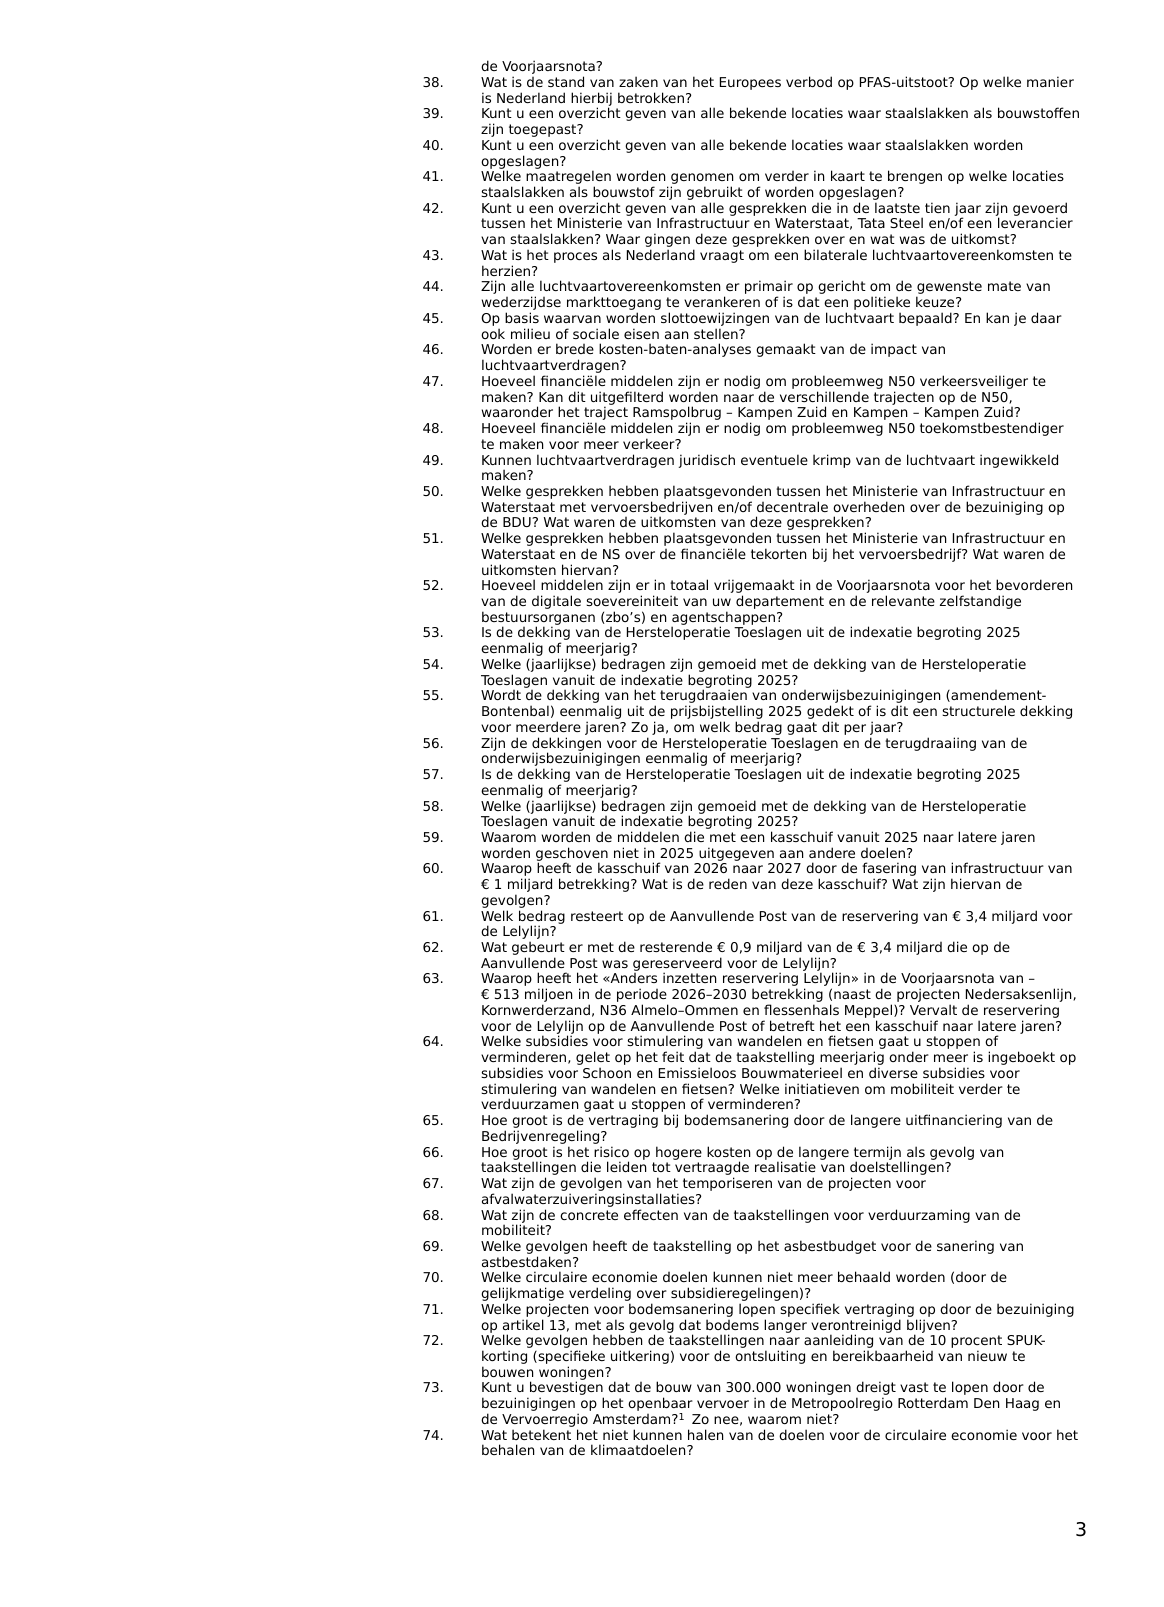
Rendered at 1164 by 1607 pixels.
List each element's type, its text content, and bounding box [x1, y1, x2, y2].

table_cell 47. [422, 374, 475, 421]
table_cell Hoe groot is de vertraging bij bodemsanering door de langere uitfinanciering van de Bedrijvenregeling? [475, 1113, 1087, 1144]
table_cell Kunnen luchtvaartverdragen juridisch eventuele krimp van de luchtvaart ingewikkeld maken? [475, 452, 1087, 484]
table_cell 58. [422, 798, 475, 830]
table_cell 64. [422, 1034, 475, 1113]
table_cell 63. [422, 971, 475, 1034]
table_cell 69. [422, 1239, 475, 1270]
table_cell 61. [422, 909, 475, 940]
table_cell Welke gevolgen heeft de taakstelling op het asbestbudget voor de sanering van astbestdaken? [475, 1239, 1087, 1270]
table_cell Welke subsidies voor stimulering van wandelen en fietsen gaat u stoppen of verminderen, gelet op het feit dat de taakstelling meerjarig onder meer is ingeboekt op subsidies voor Schoon en Emissieloos Bouwmaterieel en diverse subsidies voor stimulering van wandelen en fietsen? Welke initiatieven om mobiliteit verder te verduurzamen gaat u stoppen of verminderen? [475, 1034, 1087, 1113]
table_cell Op basis waarvan worden slottoewijzingen van de luchtvaart bepaald? En kan je daar ook milieu of sociale eisen aan stellen? [475, 311, 1087, 342]
table_cell Wat is het proces als Nederland vraagt om een bilaterale luchtvaartovereenkomsten te herzien? [475, 248, 1087, 279]
table_cell 56. [422, 735, 475, 767]
table_cell 40. [422, 138, 475, 169]
table_cell Wat betekent het niet kunnen halen van de doelen voor de circulaire economie voor het behalen van de klimaatdoelen? [475, 1428, 1087, 1459]
table_cell Worden er brede kosten-baten-analyses gemaakt van de impact van luchtvaartverdragen? [475, 342, 1087, 374]
table_cell 42. [422, 201, 475, 248]
table_cell Wat zijn de gevolgen van het temporiseren van de projecten voor afvalwaterzuiveringsinstallaties? [475, 1176, 1087, 1207]
table_cell 57. [422, 767, 475, 798]
table_cell Welke (jaarlijkse) bedragen zijn gemoeid met de dekking van de Hersteloperatie Toeslagen vanuit de indexatie begroting 2025? [475, 657, 1087, 688]
table_cell Welke (jaarlijkse) bedragen zijn gemoeid met de dekking van de Hersteloperatie Toeslagen vanuit de indexatie begroting 2025? [475, 798, 1087, 830]
table_cell 49. [422, 452, 475, 484]
table_cell 60. [422, 861, 475, 908]
table_cell 51. [422, 531, 475, 578]
table_cell 67. [422, 1176, 475, 1207]
table_cell Hoeveel financiële middelen zijn er nodig om probleemweg N50 toekomstbestendiger te maken voor meer verkeer? [475, 421, 1087, 452]
table_cell 41. [422, 169, 475, 201]
table_cell Kunt u een overzicht geven van alle gesprekken die in de laatste tien jaar zijn gevoerd tussen het Ministerie van Infrastructuur en Waterstaat, Tata Steel en/of een leverancier van staalslakken? Waar gingen deze gesprekken over en wat was de uitkomst? [475, 201, 1087, 248]
table_cell 50. [422, 484, 475, 531]
table_cell Welke circulaire economie doelen kunnen niet meer behaald worden (door de gelijkmatige verdeling over subsidieregelingen)? [475, 1270, 1087, 1302]
table_cell Welke gesprekken hebben plaatsgevonden tussen het Ministerie van Infrastructuur en Waterstaat met vervoersbedrijven en/of decentrale overheden over de bezuiniging op de BDU? Wat waren de uitkomsten van deze gesprekken? [475, 484, 1087, 531]
table_cell Welke projecten voor bodemsanering lopen specifiek vertraging op door de bezuiniging op artikel 13, met als gevolg dat bodems langer verontreinigd blijven? [475, 1302, 1087, 1333]
table_cell Waarop heeft de kasschuif van 2026 naar 2027 door de fasering van infrastructuur van € 1 miljard betrekking? Wat is de reden van deze kasschuif? Wat zijn hiervan de gevolgen? [475, 861, 1087, 908]
table_cell Welk bedrag resteert op de Aanvullende Post van de reservering van € 3,4 miljard voor de Lelylijn? [475, 909, 1087, 940]
table_cell Is de dekking van de Hersteloperatie Toeslagen uit de indexatie begroting 2025 eenmalig of meerjarig? [475, 767, 1087, 798]
table_cell 72. [422, 1333, 475, 1380]
table_cell Wat zijn de concrete effecten van de taakstellingen voor verduurzaming van de mobiliteit? [475, 1207, 1087, 1239]
table_cell 62. [422, 940, 475, 971]
table_cell 45. [422, 311, 475, 342]
table_cell 54. [422, 657, 475, 688]
table_cell Kunt u een overzicht geven van alle bekende locaties waar staalslakken worden opgeslagen? [475, 138, 1087, 169]
table_cell Welke maatregelen worden genomen om verder in kaart te brengen op welke locaties staalslakken als bouwstof zijn gebruikt of worden opgeslagen? [475, 169, 1087, 201]
table_cell 46. [422, 342, 475, 374]
table_cell Hoeveel financiële middelen zijn er nodig om probleemweg N50 verkeersveiliger te maken? Kan dit uitgefilterd worden naar de verschillende trajecten op de N50, waaronder het traject Ramspolbrug – Kampen Zuid en Kampen – Kampen Zuid? [475, 374, 1087, 421]
table_cell 55. [422, 688, 475, 735]
table_cell Wat is de stand van zaken van het Europees verbod op PFAS-uitstoot? Op welke manier is Nederland hierbij betrokken? [475, 75, 1087, 106]
table_cell 52. [422, 578, 475, 625]
table_cell Hoe groot is het risico op hogere kosten op de langere termijn als gevolg van taakstellingen die leiden tot vertraagde realisatie van doelstellingen? [475, 1144, 1087, 1176]
table_cell Welke gevolgen hebben de taakstellingen naar aanleiding van de 10 procent SPUK-korting (specifieke uitkering) voor de ontsluiting en bereikbaarheid van nieuw te bouwen woningen? [475, 1333, 1087, 1380]
table_cell Is de dekking van de Hersteloperatie Toeslagen uit de indexatie begroting 2025 eenmalig of meerjarig? [475, 625, 1087, 657]
table_cell Hoeveel middelen zijn er in totaal vrijgemaakt in de Voorjaarsnota voor het bevorderen van de digitale soevereiniteit van uw departement en de relevante zelfstandige bestuursorganen (zbo’s) en agentschappen? [475, 578, 1087, 625]
table_cell Welke gesprekken hebben plaatsgevonden tussen het Ministerie van Infrastructuur en Waterstaat en de NS over de financiële tekorten bij het vervoersbedrijf? Wat waren de uitkomsten hiervan? [475, 531, 1087, 578]
table_cell 39. [422, 106, 475, 138]
table_cell Waarom worden de middelen die met een kasschuif vanuit 2025 naar latere jaren worden geschoven niet in 2025 uitgegeven aan andere doelen? [475, 830, 1087, 861]
table_cell de Voorjaarsnota? [475, 59, 1087, 75]
table_cell Wat gebeurt er met de resterende € 0,9 miljard van de € 3,4 miljard die op de Aanvullende Post was gereserveerd voor de Lelylijn? [475, 940, 1087, 971]
table_cell Kunt u een overzicht geven van alle bekende locaties waar staalslakken als bouwstoffen zijn toegepast? [475, 106, 1087, 138]
table_cell 66. [422, 1144, 475, 1176]
table_cell 43. [422, 248, 475, 279]
table_cell [422, 59, 475, 75]
table_cell Wordt de dekking van het terugdraaien van onderwijsbezuinigingen (amendement-Bontenbal) eenmalig uit de prijsbijstelling 2025 gedekt of is dit een structurele dekking voor meerdere jaren? Zo ja, om welk bedrag gaat dit per jaar? [475, 688, 1087, 735]
table_cell 70. [422, 1270, 475, 1302]
table_cell 65. [422, 1113, 475, 1144]
table_cell 73. [422, 1380, 475, 1427]
table_cell 71. [422, 1302, 475, 1333]
table_cell 68. [422, 1207, 475, 1239]
table_cell Kunt u bevestigen dat de bouw van 300.000 woningen dreigt vast te lopen door de bezuinigingen op het openbaar vervoer in de Metropoolregio Rotterdam Den Haag en de Vervoerregio Amsterdam?1 Zo nee, waarom niet? [475, 1380, 1087, 1427]
table_cell Zijn de dekkingen voor de Hersteloperatie Toeslagen en de terugdraaiing van de onderwijsbezuinigingen eenmalig of meerjarig? [475, 735, 1087, 767]
table_cell 74. [422, 1428, 475, 1459]
table_cell 48. [422, 421, 475, 452]
table_cell Waarop heeft het «Anders inzetten reservering Lelylijn» in de Voorjaarsnota van –€ 513 miljoen in de periode 2026–2030 betrekking (naast de projecten Nedersaksenlijn, Kornwerderzand, N36 Almelo–Ommen en flessenhals Meppel)? Vervalt de reservering voor de Lelylijn op de Aanvullende Post of betreft het een kasschuif naar latere jaren? [475, 971, 1087, 1034]
table_cell 44. [422, 279, 475, 311]
table_cell 38. [422, 75, 475, 106]
table_cell Zijn alle luchtvaartovereenkomsten er primair op gericht om de gewenste mate van wederzijdse markttoegang te verankeren of is dat een politieke keuze? [475, 279, 1087, 311]
table_cell 59. [422, 830, 475, 861]
table_cell 53. [422, 625, 475, 657]
